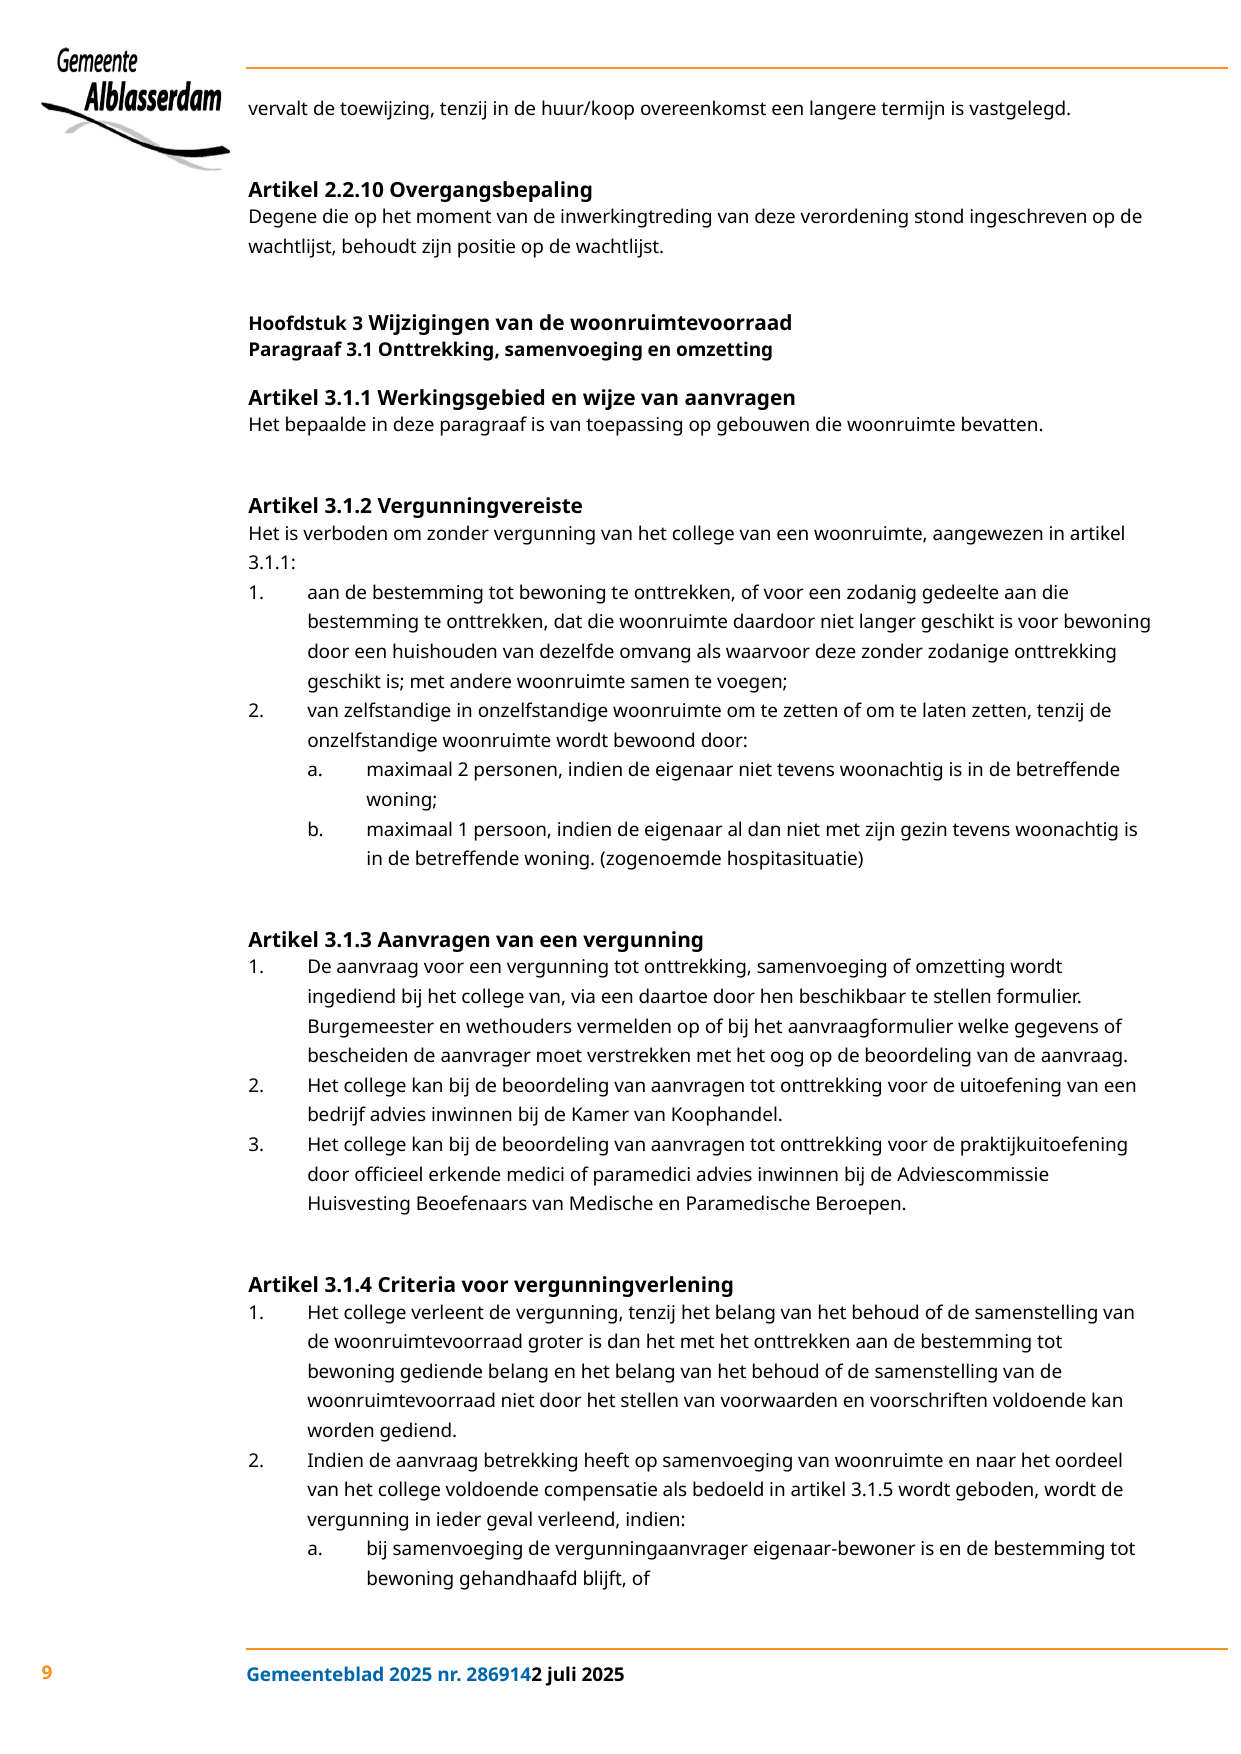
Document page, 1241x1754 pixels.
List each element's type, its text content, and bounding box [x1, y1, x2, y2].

text vervalt de toewijzing, tenzij in de huur/koop overeenkomst een langere termijn is vastgelegd. [248, 95, 1152, 121]
list Het college kan bij de beoordeling van aanvragen tot onttrekking voor de uitoefening van een bedrijf advies inwinnen bij de Kamer van Koophandel. [248, 1072, 1152, 1127]
text Artikel 3.1.2 Vergunningvereiste [248, 491, 1152, 520]
list maximaal 1 persoon, indien de eigenaar al dan niet met zijn gezin tevens woonachtig is in de betreffende woning. (zogenoemde hospitasituatie) [307, 816, 1152, 871]
list Het college kan bij de beoordeling van aanvragen tot onttrekking voor de praktijkuitoefening door officieel erkende medici of paramedici advies inwinnen bij de Adviescommissie Huisvesting Beoefenaars van Medische en Paramedische Beroepen. [248, 1131, 1152, 1216]
text Artikel 2.2.10 Overgangsbepaling [248, 175, 1152, 203]
list bij samenvoeging de vergunningaanvrager eigenaar-bewoner is en de bestemming tot bewoning gehandhaafd blijft, of [307, 1536, 1152, 1591]
text Het bepaalde in deze paragraaf is van toepassing op gebouwen die woonruimte bevatten. [248, 411, 1152, 437]
list maximaal 2 personen, indien de eigenaar niet tevens woonachtig is in de betreffende woning; [307, 757, 1152, 812]
text Artikel 3.1.4 Criteria voor vergunningverlening [248, 1270, 1152, 1299]
picture [41, 47, 231, 172]
text Artikel 3.1.1 Werkingsgebied en wijze van aanvragen [248, 383, 1152, 411]
text Artikel 3.1.3 Aanvragen van een vergunning [248, 925, 1152, 954]
text Degene die op het moment van de inwerkingtreding van deze verordening stond ingeschreven op de wachtlijst, behoudt zijn positie op de wachtlijst. [248, 203, 1152, 258]
list De aanvraag voor een vergunning tot onttrekking, samenvoeging of omzetting wordt ingediend bij het college van, via een daartoe door hen beschikbaar te stellen formulier. Burgemeester en wethouders vermelden op of bij het aanvraagformulier welke gegevens of bescheiden de aanvrager moet verstrekken met het oog op de beoordeling van de aanvraag. [248, 954, 1152, 1068]
list Indien de aanvraag betrekking heeft op samenvoeging van woonruimte en naar het oordeel van het college voldoende compensatie als bedoeld in artikel 3.1.5 wordt geboden, wordt de vergunning in ieder geval verleend, indien: [248, 1447, 1152, 1532]
text Het is verboden om zonder vergunning van het college van een woonruimte, aangewezen in artikel 3.1.1: [248, 520, 1152, 575]
list Het college verleent de vergunning, tenzij het belang van het behoud of de samenstelling van de woonruimtevoorraad groter is dan het met het onttrekken aan de bestemming tot bewoning gediende belang en het belang van het behoud of de samenstelling van de woonruimtevoorraad niet door het stellen van voorwaarden en voorschriften voldoende kan worden gediend. [248, 1299, 1152, 1443]
list van zelfstandige in onzelfstandige woonruimte om te zetten of om te laten zetten, tenzij de onzelfstandige woonruimte wordt bewoond door: [248, 697, 1152, 753]
text Hoofdstuk 3 Wijzigingen van de woonruimtevoorraad [248, 308, 1152, 336]
list aan de bestemming tot bewoning te onttrekken, of voor een zodanig gedeelte aan die bestemming te onttrekken, dat die woonruimte daardoor niet langer geschikt is voor bewoning door een huishouden van dezelfde omvang als waarvoor deze zonder zodanige onttrekking geschikt is; met andere woonruimte samen te voegen; [248, 579, 1152, 693]
text Paragraaf 3.1 Onttrekking, samenvoeging en omzetting [248, 336, 1152, 362]
